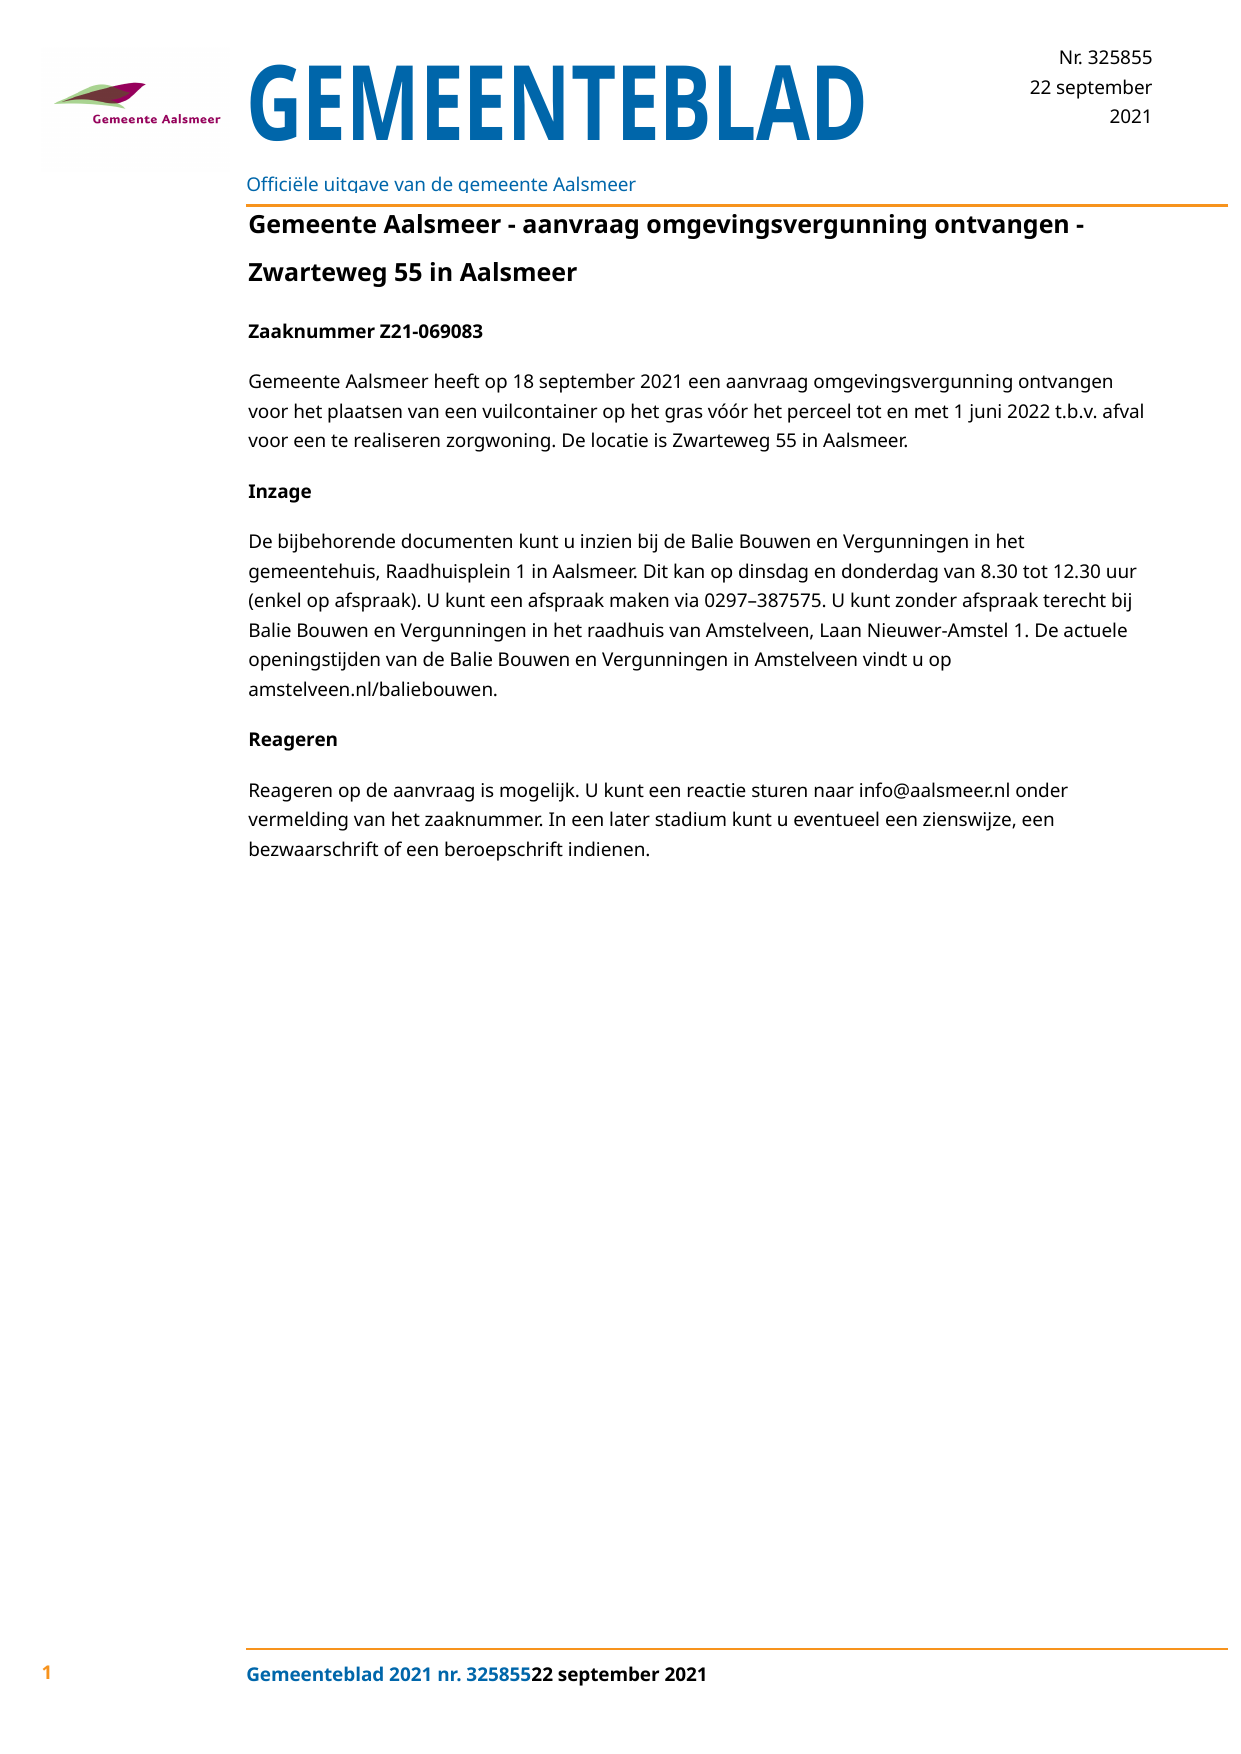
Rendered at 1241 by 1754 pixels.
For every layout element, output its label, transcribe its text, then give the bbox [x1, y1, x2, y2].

text Gemeente Aalsmeer heeft op 18 september 2021 een aanvraag omgevingsvergunning ontvangen voor het plaatsen van een vuilcontainer op het gras vóór het perceel tot en met 1 juni 2022 t.b.v. afval voor een te realiseren zorgwoning. De locatie is Zwarteweg 55 in Aalsmeer. [248, 368, 1152, 453]
text Reageren [248, 727, 1152, 752]
text De bijbehorende documenten kunt u inzien bij de Balie Bouwen en Vergunningen in het gemeentehuis, Raadhuisplein 1 in Aalsmeer. Dit kan op dinsdag en donderdag van 8.30 tot 12.30 uur (enkel op afspraak). U kunt een afspraak maken via 0297–387575. U kunt zonder afspraak terecht bij Balie Bouwen en Vergunningen in het raadhuis van Amstelveen, Laan Nieuwer-Amstel 1. De actuele openingstijden van de Balie Bouwen en Vergunningen in Amstelveen vindt u op amstelveen.nl/baliebouwen. [248, 528, 1152, 702]
text Gemeente Aalsmeer - aanvraag omgevingsvergunning ontvangen - Zwarteweg 55 in Aalsmeer [248, 207, 1152, 288]
text Inzage [248, 478, 1152, 504]
text Zaaknummer Z21-069083 [248, 318, 1152, 344]
text Reageren op de aanvraag is mogelijk. U kunt een reactie sturen naar info@aalsmeer.nl onder vermelding van het zaaknummer. In een later stadium kunt u eventueel een zienswijze, een bezwaarschrift of een beroepschrift indienen. [248, 777, 1152, 862]
picture [41, 47, 231, 172]
